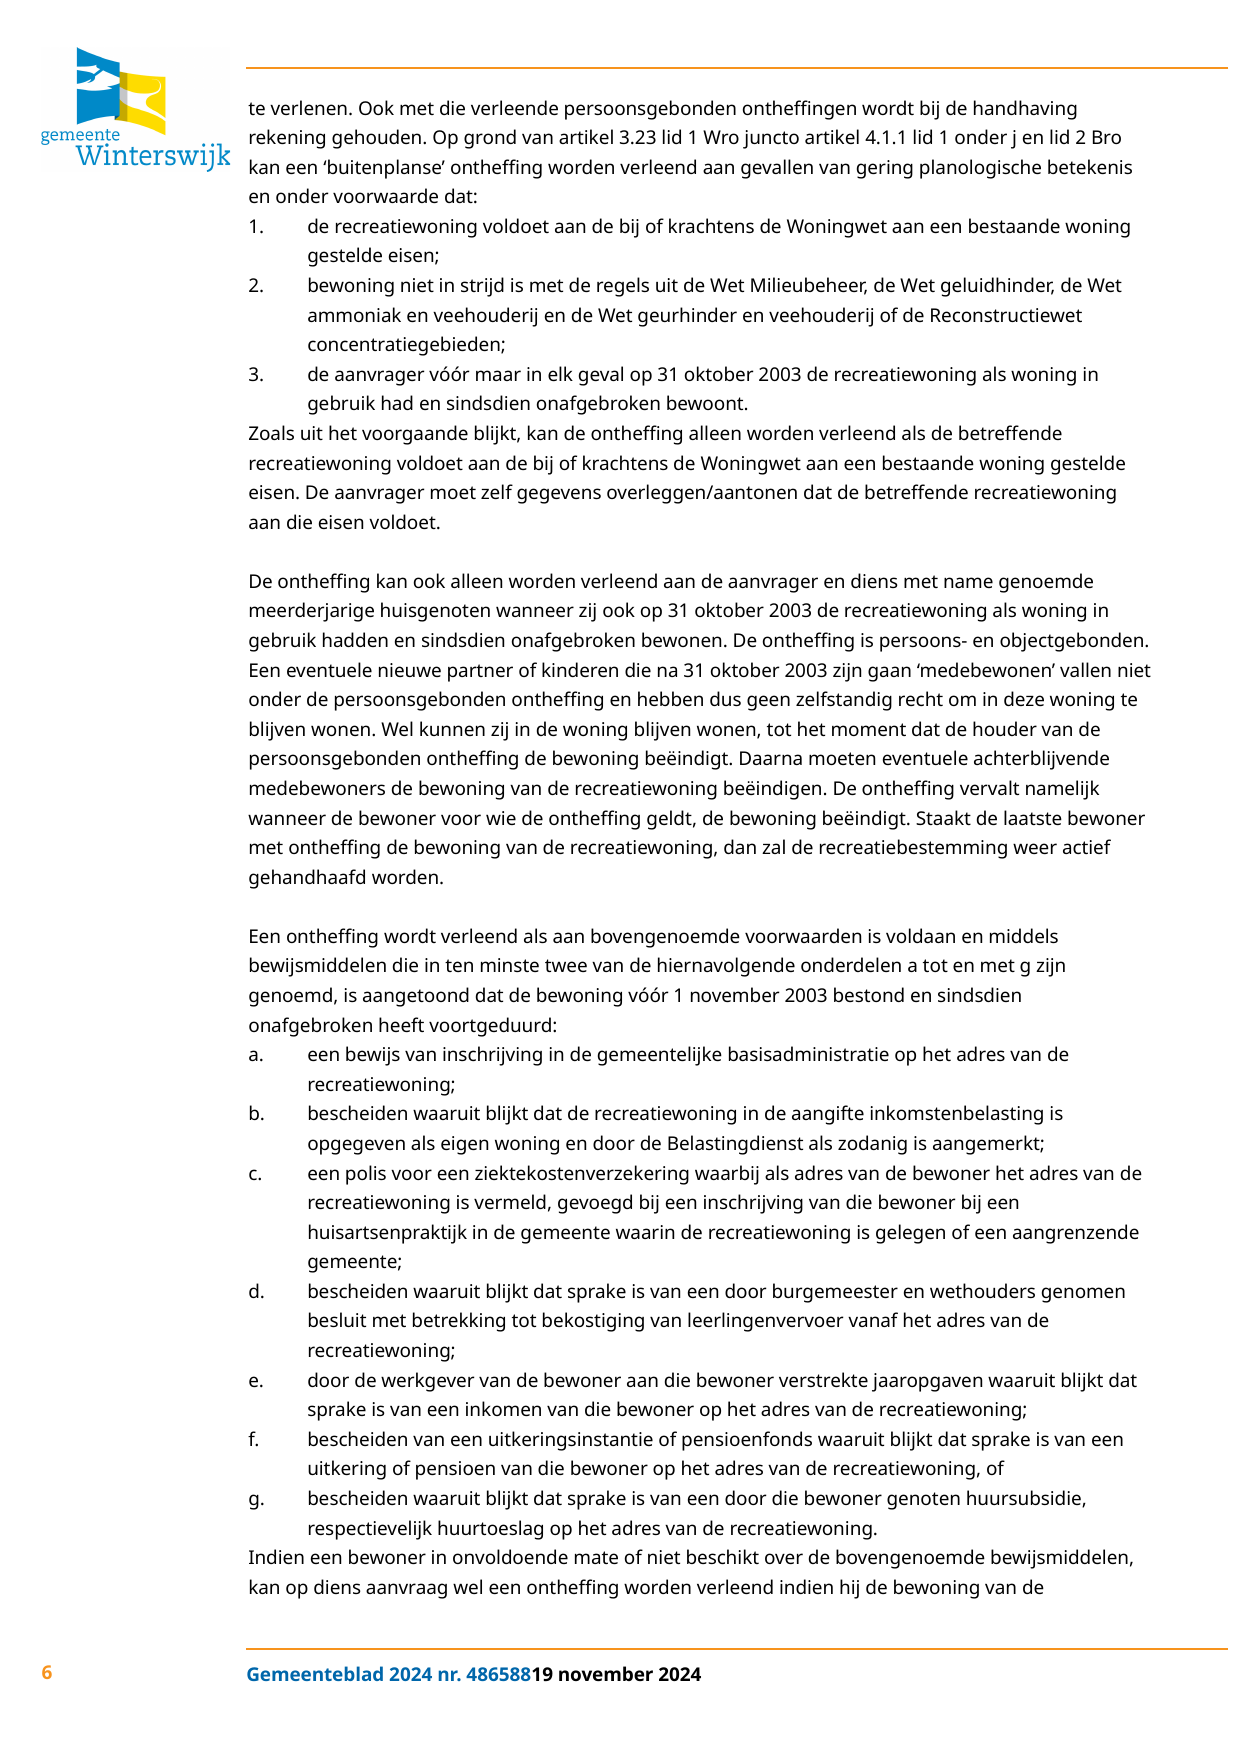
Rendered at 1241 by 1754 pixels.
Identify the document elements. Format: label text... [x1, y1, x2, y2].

text Een ontheffing wordt verleend als aan bovengenoemde voorwaarden is voldaan en middels bewijsmiddelen die in ten minste twee van de hiernavolgende onderdelen a tot en met g zijn genoemd, is aangetoond dat de bewoning vóór 1 november 2003 bestond en sindsdien onafgebroken heeft voortgeduurd: [248, 923, 1152, 1038]
list een bewijs van inschrijving in de gemeentelijke basisadministratie op het adres van de recreatiewoning; [248, 1041, 1152, 1097]
list een polis voor een ziektekostenverzekering waarbij als adres van de bewoner het adres van de recreatiewoning is vermeld, gevoegd bij een inschrijving van die bewoner bij een huisartsenpraktijk in de gemeente waarin de recreatiewoning is gelegen of een aangrenzende gemeente; [248, 1160, 1152, 1274]
list door de werkgever van de bewoner aan die bewoner verstrekte jaaropgaven waaruit blijkt dat sprake is van een inkomen van die bewoner op het adres van de recreatiewoning; [248, 1367, 1152, 1422]
text Zoals uit het voorgaande blijkt, kan de ontheffing alleen worden verleend als de betreffende recreatiewoning voldoet aan de bij of krachtens de Woningwet aan een bestaande woning gestelde eisen. De aanvrager moet zelf gegevens overleggen/aantonen dat de betreffende recreatiewoning aan die eisen voldoet. [248, 420, 1152, 535]
picture [225, 153, 231, 162]
text De ontheffing kan ook alleen worden verleend aan de aanvrager en diens met name genoemde meerderjarige huisgenoten wanneer zij ook op 31 oktober 2003 de recreatiewoning als woning in gebruik hadden en sindsdien onafgebroken bewonen. De ontheffing is persoons- en objectgebonden. Een eventuele nieuwe partner of kinderen die na 31 oktober 2003 zijn gaan ‘medebewonen’ vallen niet onder de persoonsgebonden ontheffing en hebben dus geen zelfstandig recht om in deze woning te blijven wonen. Wel kunnen zij in de woning blijven wonen, tot het moment dat de houder van de persoonsgebonden ontheffing de bewoning beëindigt. Daarna moeten eventuele achterblijvende medebewoners de bewoning van de recreatiewoning beëindigen. De ontheffing vervalt namelijk wanneer de bewoner voor wie de ontheffing geldt, de bewoning beëindigt. Staakt de laatste bewoner met ontheffing de bewoning van de recreatiewoning, dan zal de recreatiebestemming weer actief gehandhaafd worden. [248, 568, 1152, 890]
list bescheiden van een uitkeringsinstantie of pensioenfonds waaruit blijkt dat sprake is van een uitkering of pensioen van die bewoner op het adres van de recreatiewoning, of [248, 1426, 1152, 1481]
text te verlenen. Ook met die verleende persoonsgebonden ontheffingen wordt bij de handhaving rekening gehouden. Op grond van artikel 3.23 lid 1 Wro juncto artikel 4.1.1 lid 1 onder j en lid 2 Bro kan een ‘buitenplanse’ ontheffing worden verleend aan gevallen van gering planologische betekenis en onder voorwaarde dat: [248, 95, 1152, 209]
list bescheiden waaruit blijkt dat sprake is van een door die bewoner genoten huursubsidie, respectievelijk huurtoeslag op het adres van de recreatiewoning. [248, 1485, 1152, 1541]
picture [41, 47, 231, 172]
list bescheiden waaruit blijkt dat sprake is van een door burgemeester en wethouders genomen besluit met betrekking tot bekostiging van leerlingenvervoer vanaf het adres van de recreatiewoning; [248, 1278, 1152, 1363]
list bescheiden waaruit blijkt dat de recreatiewoning in de aangifte inkomstenbelasting is opgegeven als eigen woning en door de Belastingdienst als zodanig is aangemerkt; [248, 1101, 1152, 1156]
list de recreatiewoning voldoet aan de bij of krachtens de Woningwet aan een bestaande woning gestelde eisen; [248, 213, 1152, 268]
text Indien een bewoner in onvoldoende mate of niet beschikt over de bovengenoemde bewijsmiddelen, kan op diens aanvraag wel een ontheffing worden verleend indien hij de bewoning van de [248, 1544, 1152, 1600]
list de aanvrager vóór maar in elk geval op 31 oktober 2003 de recreatiewoning als woning in gebruik had en sindsdien onafgebroken bewoont. [248, 361, 1152, 416]
list bewoning niet in strijd is met de regels uit de Wet Milieubeheer, de Wet geluidhinder, de Wet ammoniak en veehouderij en de Wet geurhinder en veehouderij of de Reconstructiewet concentratiegebieden; [248, 272, 1152, 357]
